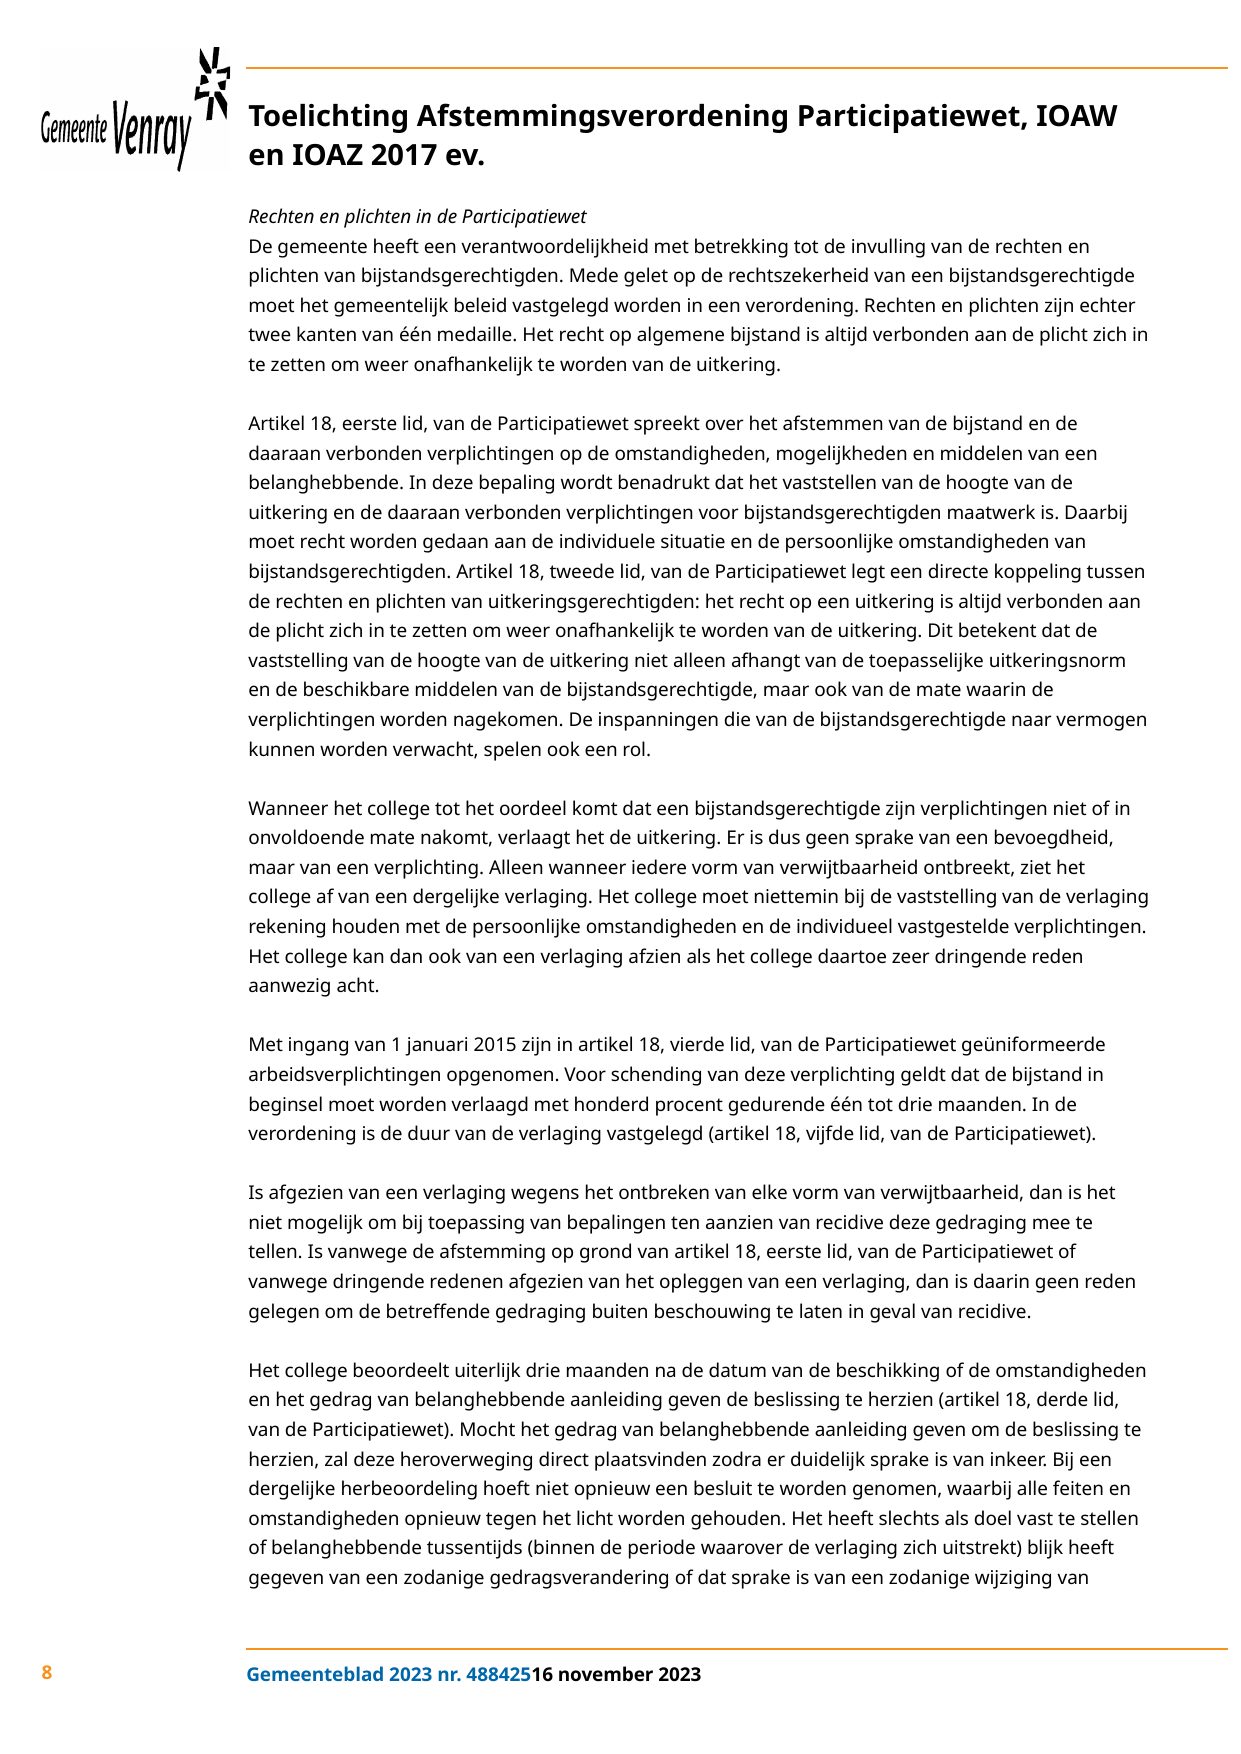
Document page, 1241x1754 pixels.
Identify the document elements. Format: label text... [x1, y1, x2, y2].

text De gemeente heeft een verantwoordelijkheid met betrekking tot de invulling van de rechten en plichten van bijstandsgerechtigden. Mede gelet op de rechtszekerheid van een bijstandsgerechtigde moet het gemeentelijk beleid vastgelegd worden in een verordening. Rechten en plichten zijn echter twee kanten van één medaille. Het recht op algemene bijstand is altijd verbonden aan de plicht zich in te zetten om weer onafhankelijk te worden van de uitkering. [248, 233, 1152, 377]
text Met ingang van 1 januari 2015 zijn in artikel 18, vierde lid, van de Participatiewet geüniformeerde arbeidsverplichtingen opgenomen. Voor schending van deze verplichting geldt dat de bijstand in beginsel moet worden verlaagd met honderd procent gedurende één tot drie maanden. In de verordening is de duur van de verlaging vastgelegd (artikel 18, vijfde lid, van de Participatiewet). [248, 1032, 1152, 1146]
text Is afgezien van een verlaging wegens het ontbreken van elke vorm van verwijtbaarheid, dan is het niet mogelijk om bij toepassing van bepalingen ten aanzien van recidive deze gedraging mee te tellen. Is vanwege de afstemming op grond van artikel 18, eerste lid, van de Participatiewet of vanwege dringende redenen afgezien van het opleggen van een verlaging, dan is daarin geen reden gelegen om de betreffende gedraging buiten beschouwing te laten in geval van recidive. [248, 1179, 1152, 1324]
text Toelichting Afstemmingsverordening Participatiewet, IOAW en IOAZ 2017 ev. [248, 95, 1152, 174]
text Wanneer het college tot het oordeel komt dat een bijstandsgerechtigde zijn verplichtingen niet of in onvoldoende mate nakomt, verlaagt het de uitkering. Er is dus geen sprake van een bevoegdheid, maar van een verplichting. Alleen wanneer iedere vorm van verwijtbaarheid ontbreekt, ziet het college af van een dergelijke verlaging. Het college moet niettemin bij de vaststelling van de verlaging rekening houden met de persoonlijke omstandigheden en de individueel vastgestelde verplichtingen. Het college kan dan ook van een verlaging afzien als het college daartoe zeer dringende reden aanwezig acht. [248, 795, 1152, 998]
picture [41, 47, 231, 172]
text Artikel 18, eerste lid, van de Participatiewet spreekt over het afstemmen van de bijstand en de daaraan verbonden verplichtingen op de omstandigheden, mogelijkheden en middelen van een belanghebbende. In deze bepaling wordt benadrukt dat het vaststellen van de hoogte van de uitkering en de daaraan verbonden verplichtingen voor bijstandsgerechtigden maatwerk is. Daarbij moet recht worden gedaan aan de individuele situatie en de persoonlijke omstandigheden van bijstandsgerechtigden. Artikel 18, tweede lid, van de Participatiewet legt een directe koppeling tussen de rechten en plichten van uitkeringsgerechtigden: het recht op een uitkering is altijd verbonden aan de plicht zich in te zetten om weer onafhankelijk te worden van de uitkering. Dit betekent dat de vaststelling van de hoogte van de uitkering niet alleen afhangt van de toepasselijke uitkeringsnorm en de beschikbare middelen van de bijstandsgerechtigde, maar ook van de mate waarin de verplichtingen worden nagekomen. De inspanningen die van de bijstandsgerechtigde naar vermogen kunnen worden verwacht, spelen ook een rol. [248, 410, 1152, 762]
text Rechten en plichten in de Participatiewet [248, 203, 1152, 229]
text Het college beoordeelt uiterlijk drie maanden na de datum van de beschikking of de omstandigheden en het gedrag van belanghebbende aanleiding geven de beslissing te herzien (artikel 18, derde lid, van de Participatiewet). Mocht het gedrag van belanghebbende aanleiding geven om de beslissing te herzien, zal deze heroverweging direct plaatsvinden zodra er duidelijk sprake is van inkeer. Bij een dergelijke herbeoordeling hoeft niet opnieuw een besluit te worden genomen, waarbij alle feiten en omstandigheden opnieuw tegen het licht worden gehouden. Het heeft slechts als doel vast te stellen of belanghebbende tussentijds (binnen de periode waarover de verlaging zich uitstrekt) blijk heeft gegeven van een zodanige gedragsverandering of dat sprake is van een zodanige wijziging van [248, 1357, 1152, 1590]
